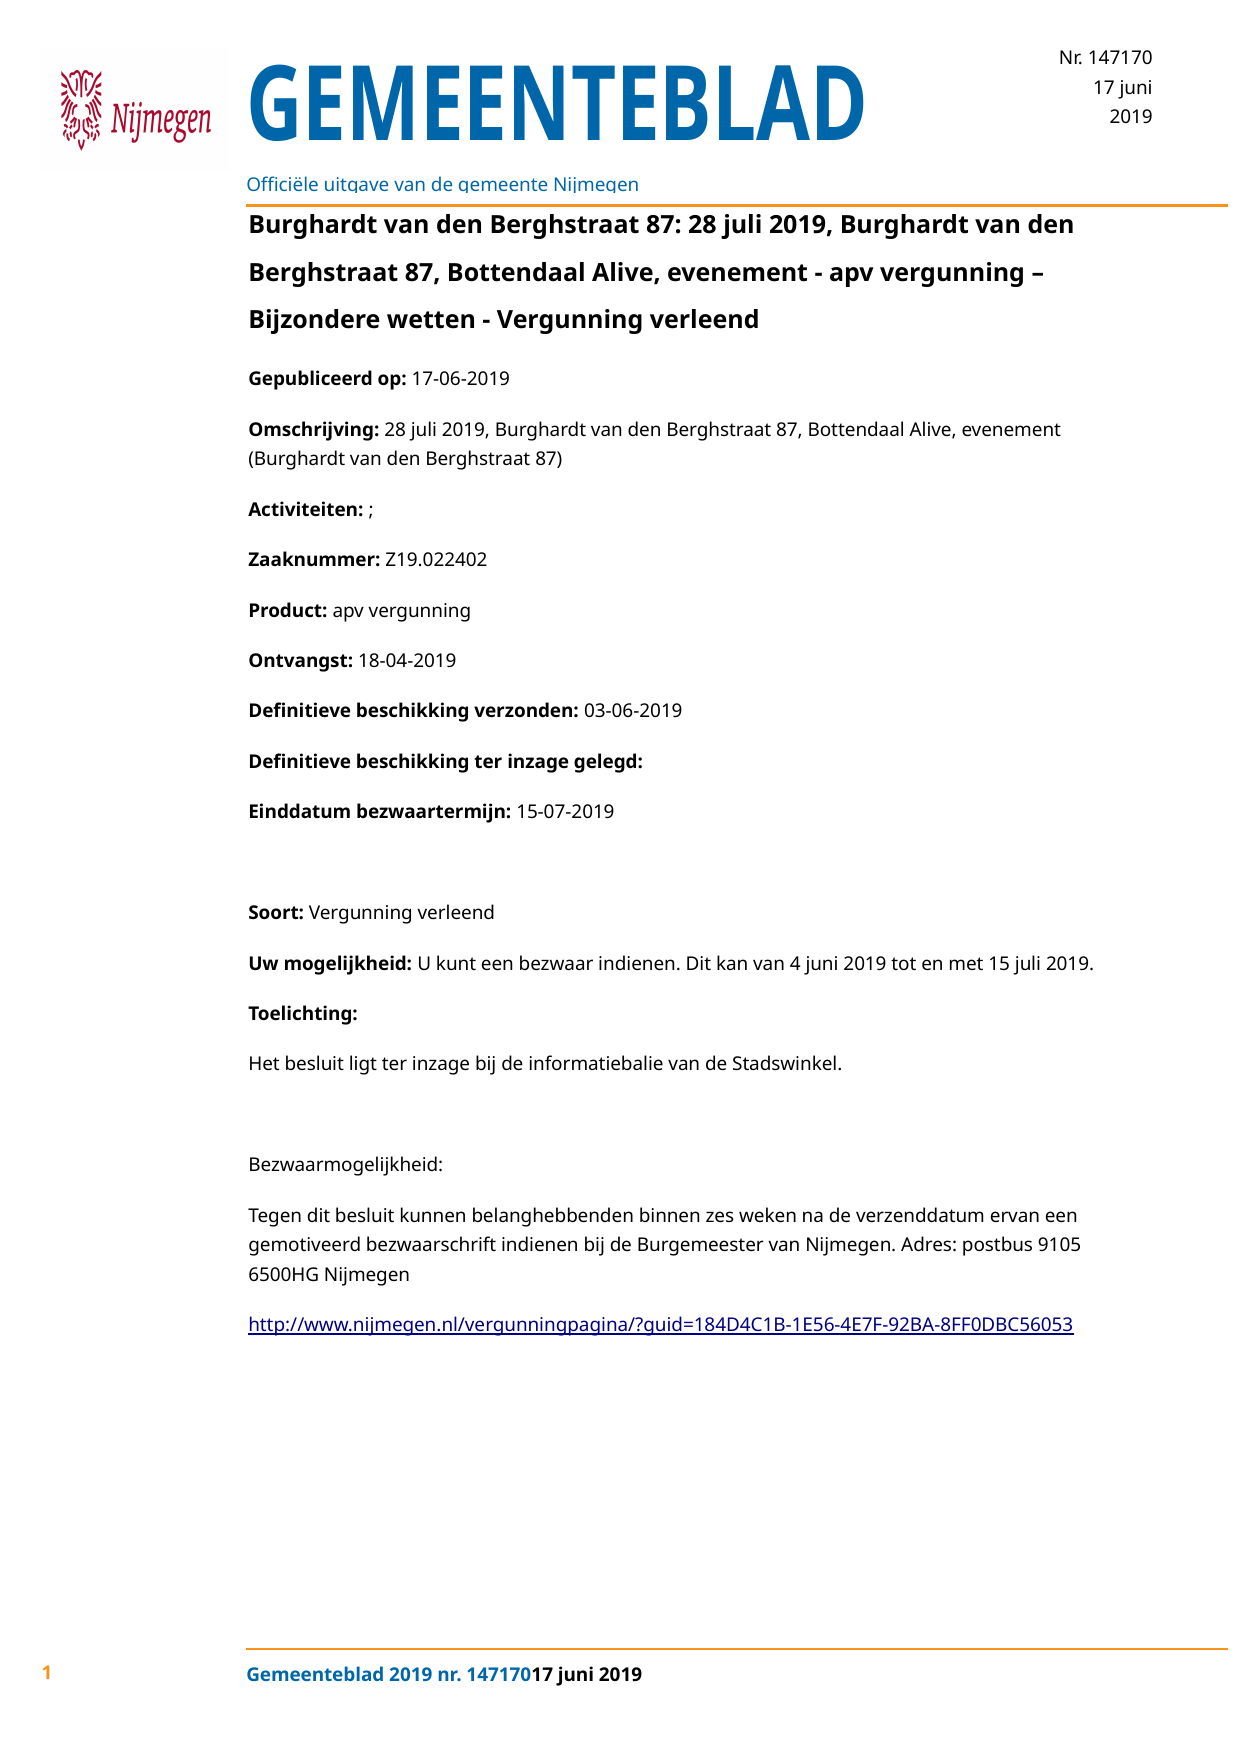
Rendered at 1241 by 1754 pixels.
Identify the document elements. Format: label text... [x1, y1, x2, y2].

text Het besluit ligt ter inzage bij de informatiebalie van de Stadswinkel. [248, 1051, 1152, 1076]
text Product: apv vergunning [248, 597, 1152, 622]
text Activiteiten: ; [248, 496, 1152, 522]
text Tegen dit besluit kunnen belanghebbenden binnen zes weken na de verzenddatum ervan een gemotiveerd bezwaarschrift indienen bij de Burgemeester van Nijmegen. Adres: postbus 9105 6500HG Nijmegen [248, 1202, 1152, 1287]
text http://www.nijmegen.nl/vergunningpagina/?guid=184D4C1B-1E56-4E7F-92BA-8FF0DBC56053 [248, 1311, 1152, 1337]
text Definitieve beschikking ter inzage gelegd: [248, 748, 1152, 774]
text Soort: Vergunning verleend [248, 899, 1152, 925]
text Toelichting: [248, 1000, 1152, 1026]
text Definitieve beschikking verzonden: 03-06-2019 [248, 698, 1152, 723]
picture [41, 47, 231, 172]
text Bezwaarmogelijkheid: [248, 1151, 1152, 1177]
text Ontvangst: 18-04-2019 [248, 647, 1152, 673]
text Gepubliceerd op: 17-06-2019 [248, 366, 1152, 391]
text Uw mogelijkheid: U kunt een bezwaar indienen. Dit kan van 4 juni 2019 tot en met 15 juli 2019. [248, 950, 1152, 975]
text Omschrijving: 28 juli 2019, Burghardt van den Berghstraat 87, Bottendaal Alive, evenement (Burghardt van den Berghstraat 87) [248, 416, 1152, 471]
text Zaaknummer: Z19.022402 [248, 546, 1152, 572]
text Burghardt van den Berghstraat 87: 28 juli 2019, Burghardt van den Berghstraat 87, Bottendaal Alive, evenement - apv vergunning – Bijzondere wetten - Vergunning verleend [248, 207, 1152, 336]
text Einddatum bezwaartermijn: 15-07-2019 [248, 798, 1152, 824]
